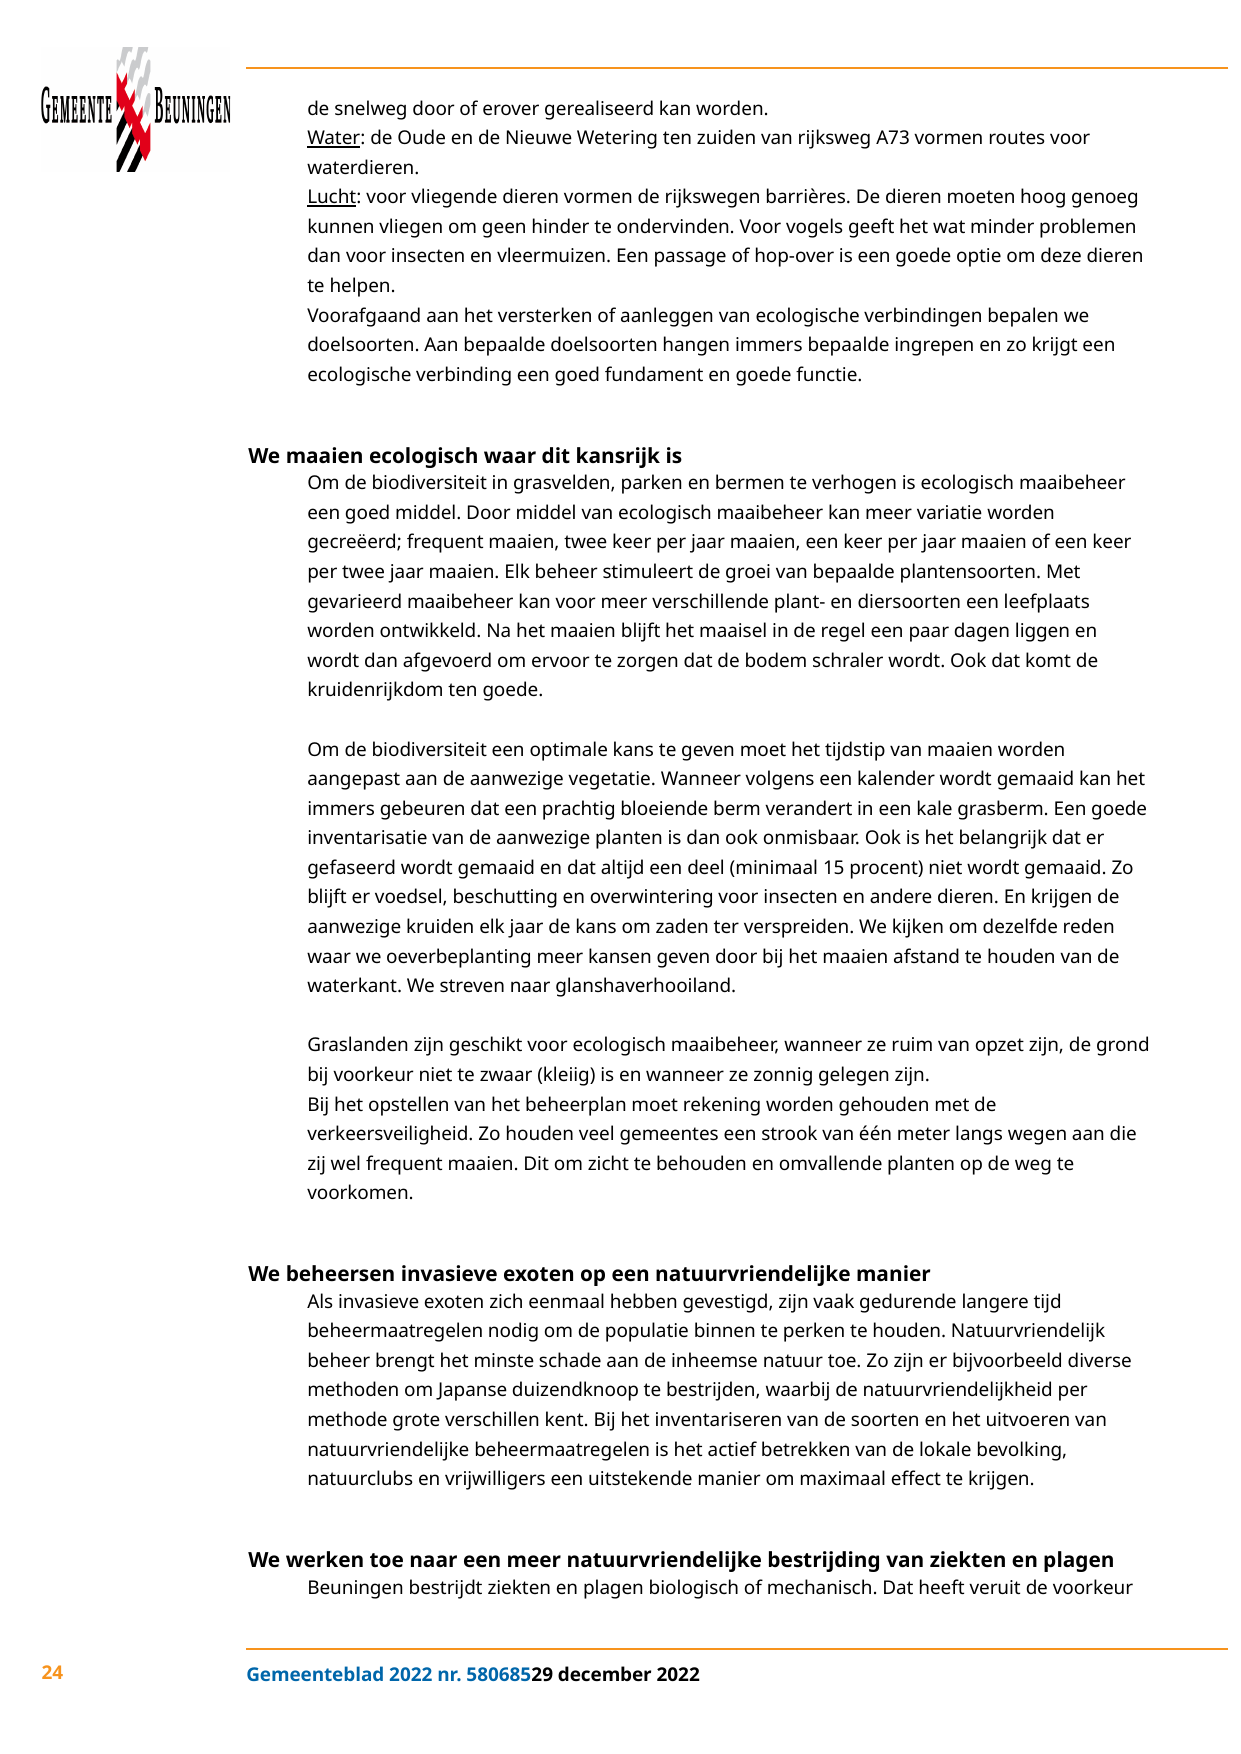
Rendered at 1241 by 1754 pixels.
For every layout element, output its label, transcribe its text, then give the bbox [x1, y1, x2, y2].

text We werken toe naar een meer natuurvriendelijke bestrijding van ziekten en plagen [248, 1545, 1152, 1574]
list Water: de Oude en de Nieuwe Wetering ten zuiden van rijksweg A73 vormen routes voor waterdieren. [248, 124, 1152, 180]
list Beuningen bestrijdt ziekten en plagen biologisch of mechanisch. Dat heeft veruit de voorkeur [248, 1574, 1152, 1599]
list Om de biodiversiteit in grasvelden, parken en bermen te verhogen is ecologisch maaibeheer een goed middel. Door middel van ecologisch maaibeheer kan meer variatie worden gecreëerd; frequent maaien, twee keer per jaar maaien, een keer per jaar maaien of een keer per twee jaar maaien. Elk beheer stimuleert de groei van bepaalde plantensoorten. Met gevarieerd maaibeheer kan voor meer verschillende plant- en diersoorten een leefplaats worden ontwikkeld. Na het maaien blijft het maaisel in de regel een paar dagen liggen en wordt dan afgevoerd om ervoor te zorgen dat de bodem schraler wordt. Ook dat komt de kruidenrijkdom ten goede. [248, 469, 1152, 702]
text We maaien ecologisch waar dit kansrijk is [248, 441, 1152, 469]
list de snelweg door of erover gerealiseerd kan worden. [248, 95, 1152, 121]
text We beheersen invasieve exoten op een natuurvriendelijke manier [248, 1259, 1152, 1288]
list Om de biodiversiteit een optimale kans te geven moet het tijdstip van maaien worden aangepast aan de aanwezige vegetatie. Wanneer volgens een kalender wordt gemaaid kan het immers gebeuren dat een prachtig bloeiende berm verandert in een kale grasberm. Een goede inventarisatie van de aanwezige planten is dan ook onmisbaar. Ook is het belangrijk dat er gefaseerd wordt gemaaid en dat altijd een deel (minimaal 15 procent) niet wordt gemaaid. Zo blijft er voedsel, beschutting en overwintering voor insecten en andere dieren. En krijgen de aanwezige kruiden elk jaar de kans om zaden ter verspreiden. We kijken om dezelfde reden waar we oeverbeplanting meer kansen geven door bij het maaien afstand te houden van de waterkant. We streven naar glanshaverhooiland. [248, 736, 1152, 998]
list Als invasieve exoten zich eenmaal hebben gevestigd, zijn vaak gedurende langere tijd beheermaatregelen nodig om de populatie binnen te perken te houden. Natuurvriendelijk beheer brengt het minste schade aan de inheemse natuur toe. Zo zijn er bijvoorbeeld diverse methoden om Japanse duizendknoop te bestrijden, waarbij de natuurvriendelijkheid per methode grote verschillen kent. Bij het inventariseren van de soorten en het uitvoeren van natuurvriendelijke beheermaatregelen is het actief betrekken van de lokale bevolking, natuurclubs en vrijwilligers een uitstekende manier om maximaal effect te krijgen. [248, 1288, 1152, 1491]
list Graslanden zijn geschikt voor ecologisch maaibeheer, wanneer ze ruim van opzet zijn, de grond bij voorkeur niet te zwaar (kleiig) is en wanneer ze zonnig gelegen zijn. [248, 1032, 1152, 1087]
list Bij het opstellen van het beheerplan moet rekening worden gehouden met de verkeersveiligheid. Zo houden veel gemeentes een strook van één meter langs wegen aan die zij wel frequent maaien. Dit om zicht te behouden en omvallende planten op de weg te voorkomen. [248, 1091, 1152, 1205]
list Lucht: voor vliegende dieren vormen de rijkswegen barrières. De dieren moeten hoog genoeg kunnen vliegen om geen hinder te ondervinden. Voor vogels geeft het wat minder problemen dan voor insecten en vleermuizen. Een passage of hop-over is een goede optie om deze dieren te helpen. [248, 183, 1152, 298]
picture [41, 47, 231, 172]
list Voorafgaand aan het versterken of aanleggen van ecologische verbindingen bepalen we doelsoorten. Aan bepaalde doelsoorten hangen immers bepaalde ingrepen en zo krijgt een ecologische verbinding een goed fundament en goede functie. [248, 302, 1152, 387]
